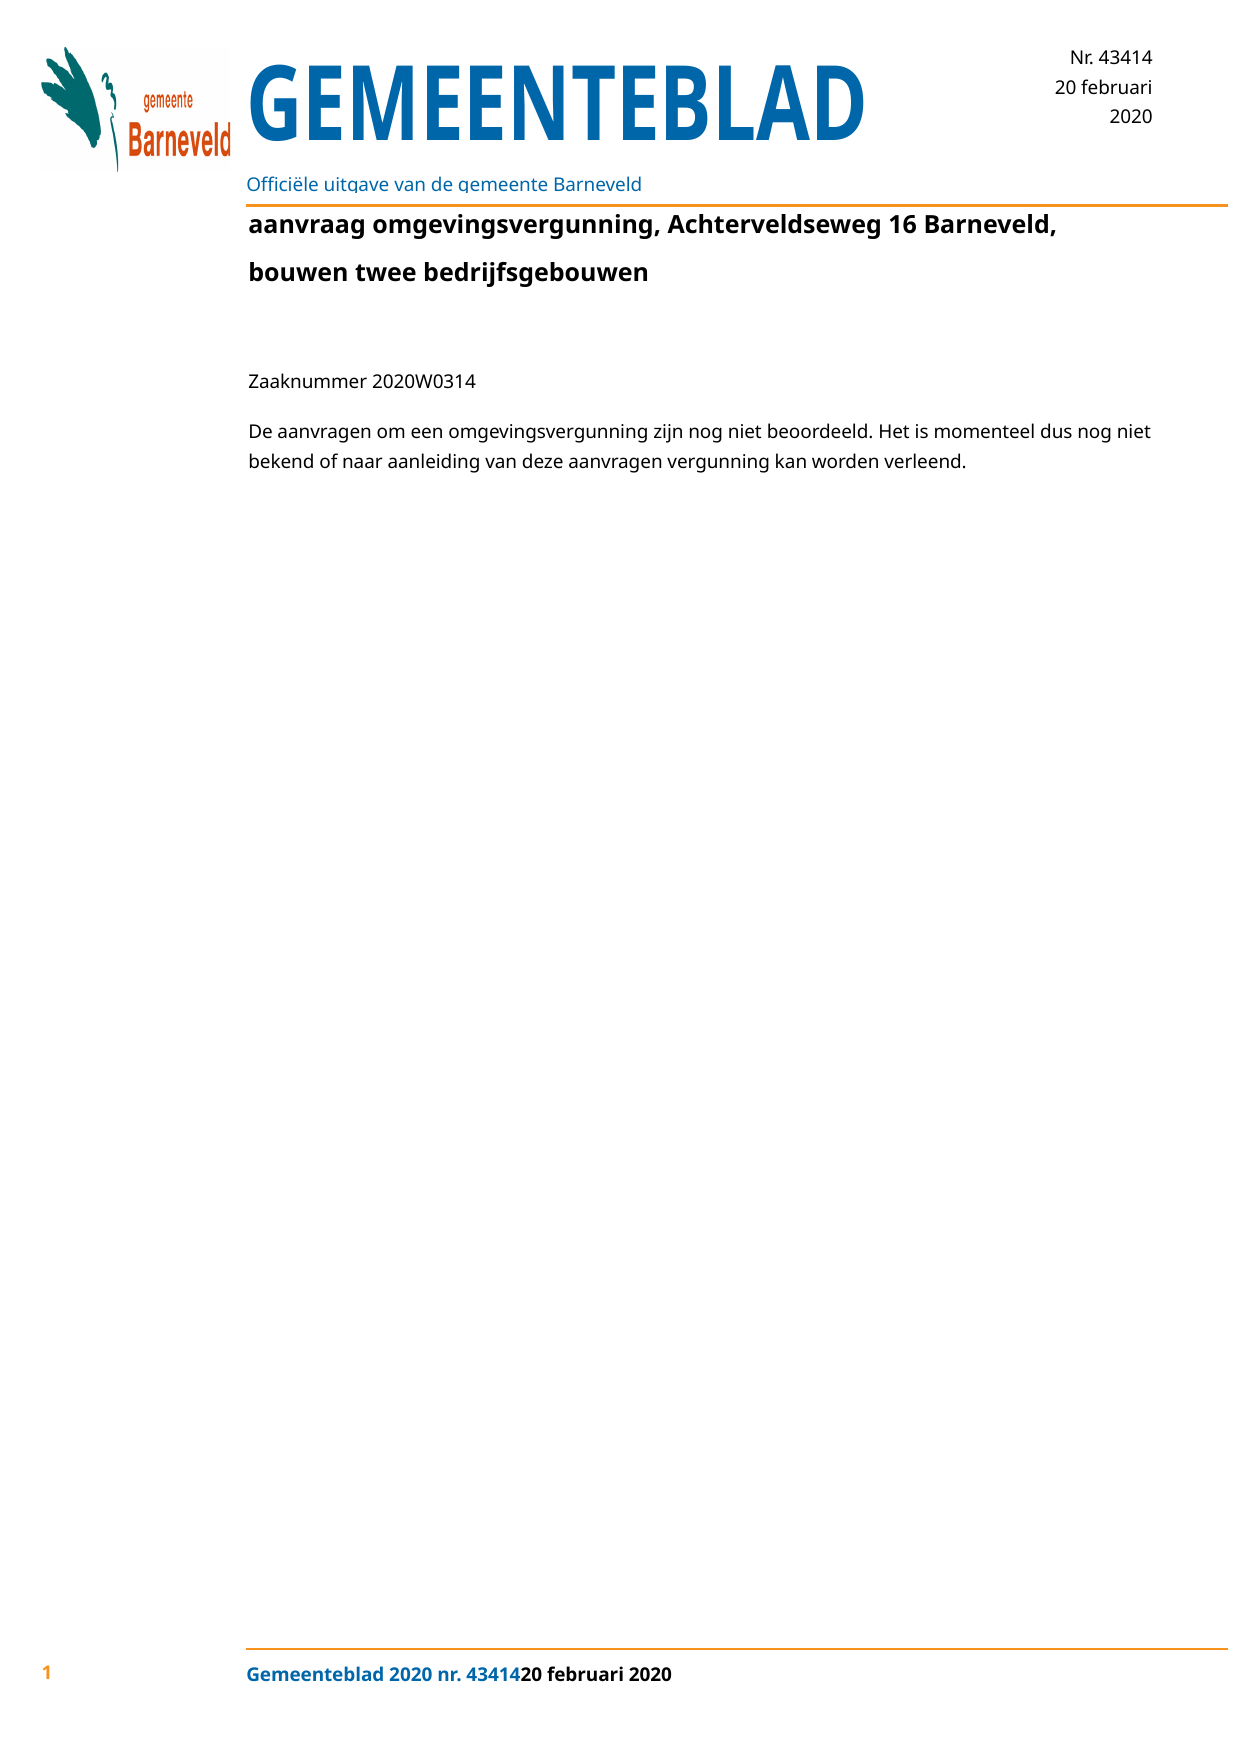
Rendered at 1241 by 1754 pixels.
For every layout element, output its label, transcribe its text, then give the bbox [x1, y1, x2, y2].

text De aanvragen om een omgevingsvergunning zijn nog niet beoordeeld. Het is momenteel dus nog niet bekend of naar aanleiding van deze aanvragen vergunning kan worden verleend. [248, 419, 1152, 474]
picture [41, 47, 231, 172]
text Zaaknummer 2020W0314 [248, 368, 1152, 394]
text aanvraag omgevingsvergunning, Achterveldseweg 16 Barneveld, bouwen twee bedrijfsgebouwen [248, 207, 1152, 288]
